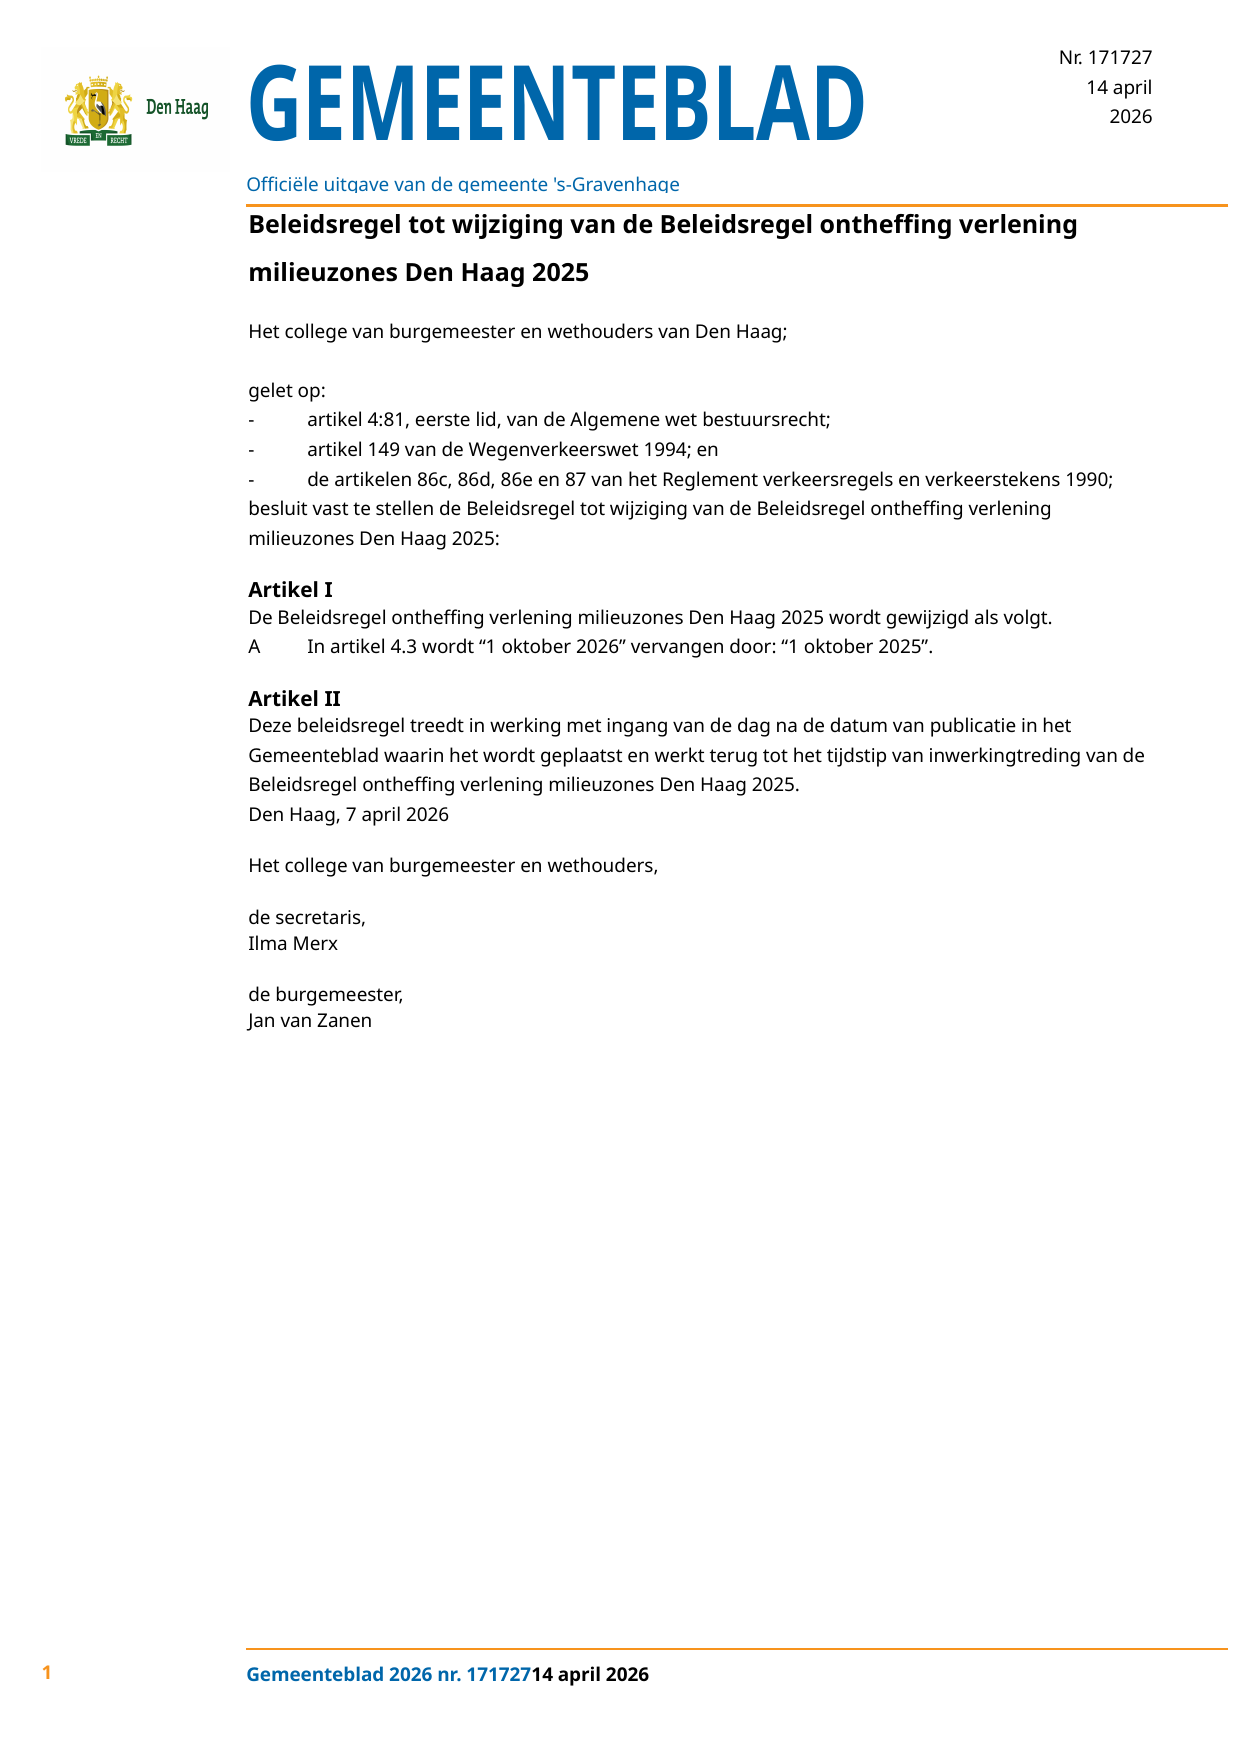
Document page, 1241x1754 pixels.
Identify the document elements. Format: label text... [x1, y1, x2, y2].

text de burgemeester, [248, 981, 1152, 1007]
text de secretaris, [248, 904, 1152, 930]
text gelet op: [248, 377, 1152, 403]
text Artikel II [248, 684, 1152, 712]
text Het college van burgemeester en wethouders, [248, 852, 1152, 878]
text besluit vast te stellen de Beleidsregel tot wijziging van de Beleidsregel ontheffing verlening milieuzones Den Haag 2025: [248, 495, 1152, 551]
text Artikel I [248, 575, 1152, 604]
picture [41, 47, 231, 172]
text De Beleidsregel ontheffing verlening milieuzones Den Haag 2025 wordt gewijzigd als volgt. [248, 604, 1152, 629]
list In artikel 4.3 wordt “1 oktober 2026” vervangen door: “1 oktober 2025”. [248, 633, 1152, 659]
text Deze beleidsregel treedt in werking met ingang van de dag na de datum van publicatie in het Gemeenteblad waarin het wordt geplaatst en werkt terug tot het tijdstip van inwerkingtreding van de Beleidsregel ontheffing verlening milieuzones Den Haag 2025. [248, 712, 1152, 797]
list artikel 149 van de Wegenverkeerswet 1994; en [248, 436, 1152, 462]
text Het college van burgemeester en wethouders van Den Haag; [248, 318, 1152, 344]
text Ilma Merx [248, 930, 1152, 955]
list de artikelen 86c, 86d, 86e en 87 van het Reglement verkeersregels en verkeerstekens 1990; [248, 466, 1152, 492]
text Beleidsregel tot wijziging van de Beleidsregel ontheffing verlening milieuzones Den Haag 2025 [248, 207, 1152, 288]
text Den Haag, 7 april 2026 [248, 801, 1152, 827]
text Jan van Zanen [248, 1007, 1152, 1033]
list artikel 4:81, eerste lid, van de Algemene wet bestuursrecht; [248, 407, 1152, 432]
